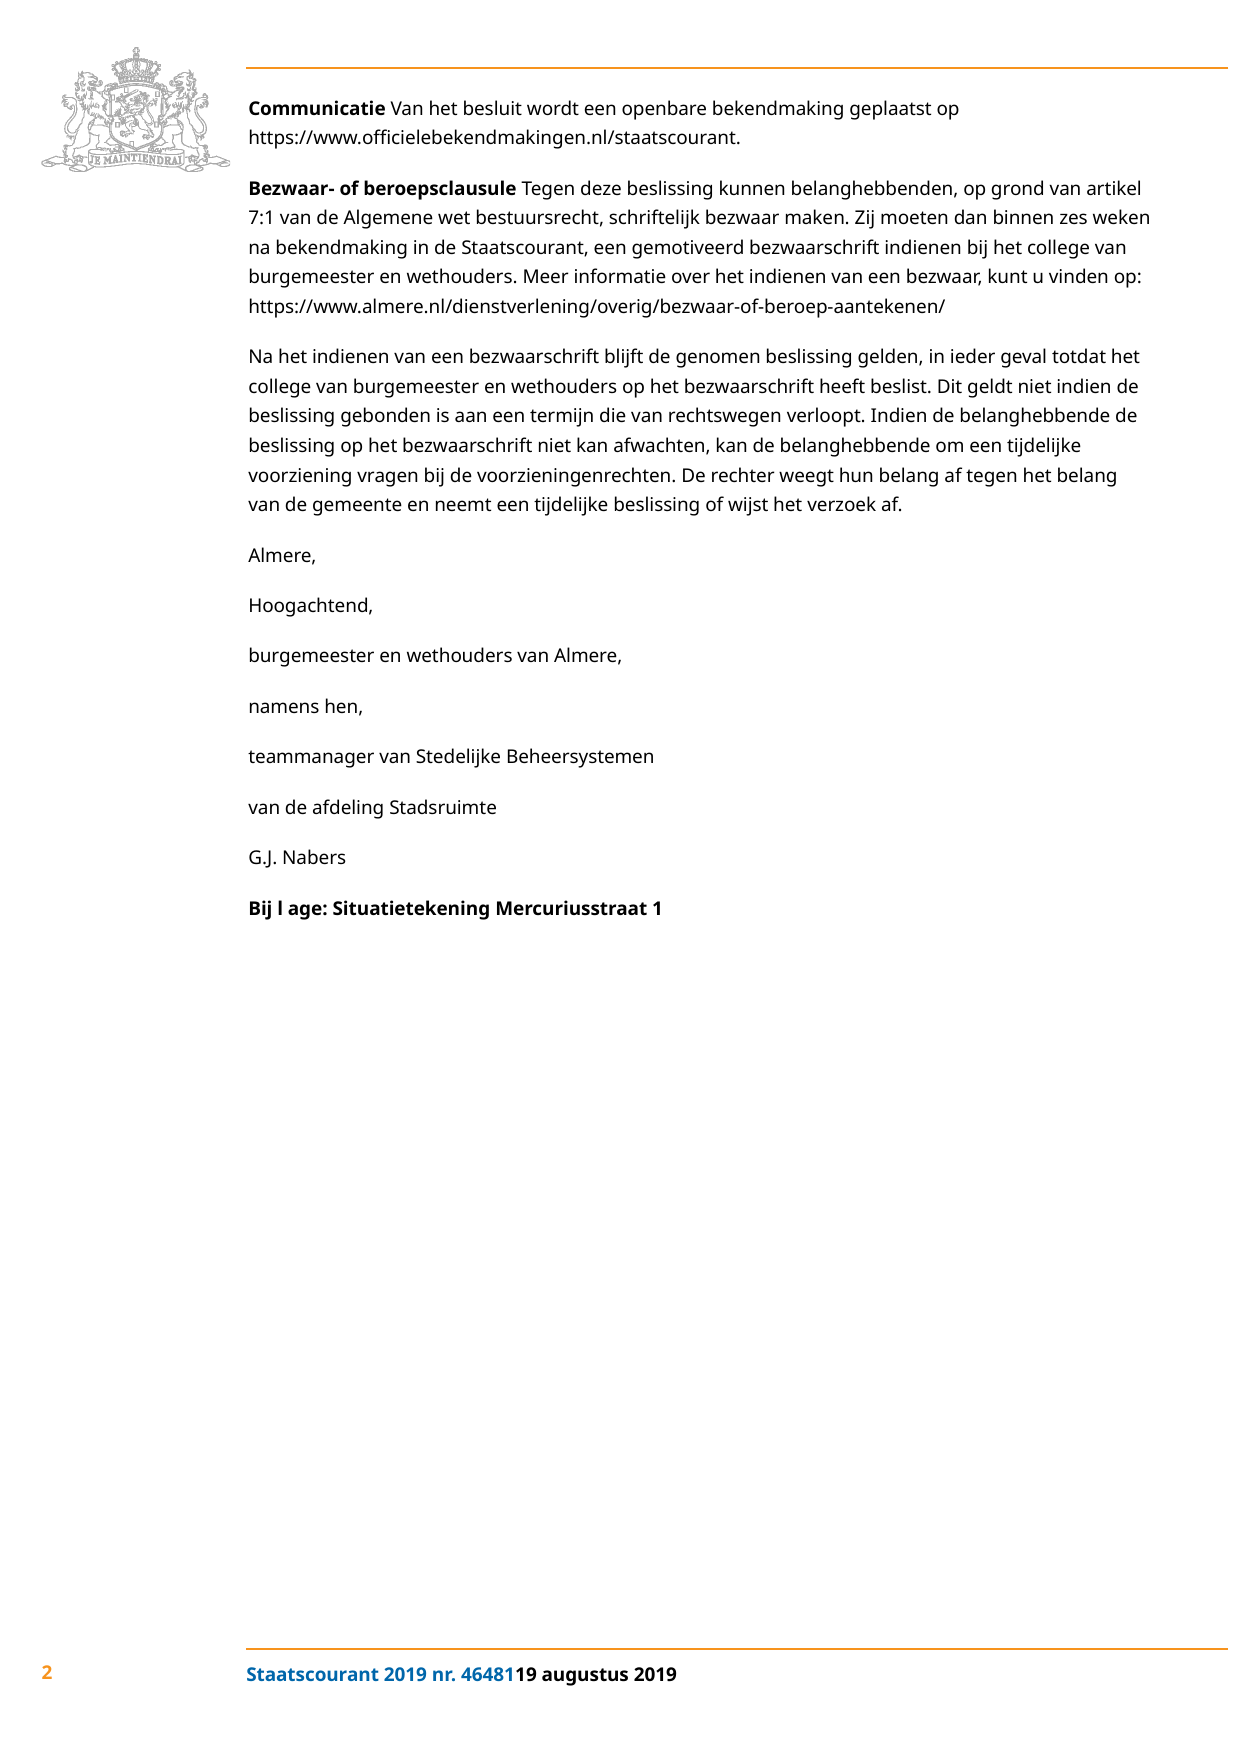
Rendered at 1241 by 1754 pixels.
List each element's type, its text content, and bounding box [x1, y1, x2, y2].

text Communicatie Van het besluit wordt een openbare bekendmaking geplaatst op https://www.officielebekendmakingen.nl/staatscourant. [248, 95, 1152, 150]
text van de afdeling Stadsruimte [248, 794, 1152, 820]
text burgemeester en wethouders van Almere, [248, 643, 1152, 668]
text Na het indienen van een bezwaarschrift blijft de genomen beslissing gelden, in ieder geval totdat het college van burgemeester en wethouders op het bezwaarschrift heeft beslist. Dit geldt niet indien de beslissing gebonden is aan een termijn die van rechtswegen verloopt. Indien de belanghebbende de beslissing op het bezwaarschrift niet kan afwachten, kan de belanghebbende om een tijdelijke voorziening vragen bij de voorzieningenrechten. De rechter weegt hun belang af tegen het belang van de gemeente en neemt een tijdelijke beslissing of wijst het verzoek af. [248, 343, 1152, 517]
text namens hen, [248, 693, 1152, 719]
picture [41, 47, 231, 172]
text G.J. Nabers [248, 844, 1152, 870]
text Almere, [248, 542, 1152, 568]
text Bij l age: Situatietekening Mercuriusstraat 1 [248, 895, 1152, 921]
text teammanager van Stedelijke Beheersystemen [248, 743, 1152, 769]
text Hoogachtend, [248, 592, 1152, 618]
text Bezwaar- of beroepsclausule Tegen deze beslissing kunnen belanghebbenden, op grond van artikel 7:1 van de Algemene wet bestuursrecht, schriftelijk bezwaar maken. Zij moeten dan binnen zes weken na bekendmaking in de Staatscourant, een gemotiveerd bezwaarschrift indienen bij het college van burgemeester en wethouders. Meer informatie over het indienen van een bezwaar, kunt u vinden op: https://www.almere.nl/dienstverlening/overig/bezwaar-of-beroep-aantekenen/ [248, 175, 1152, 319]
